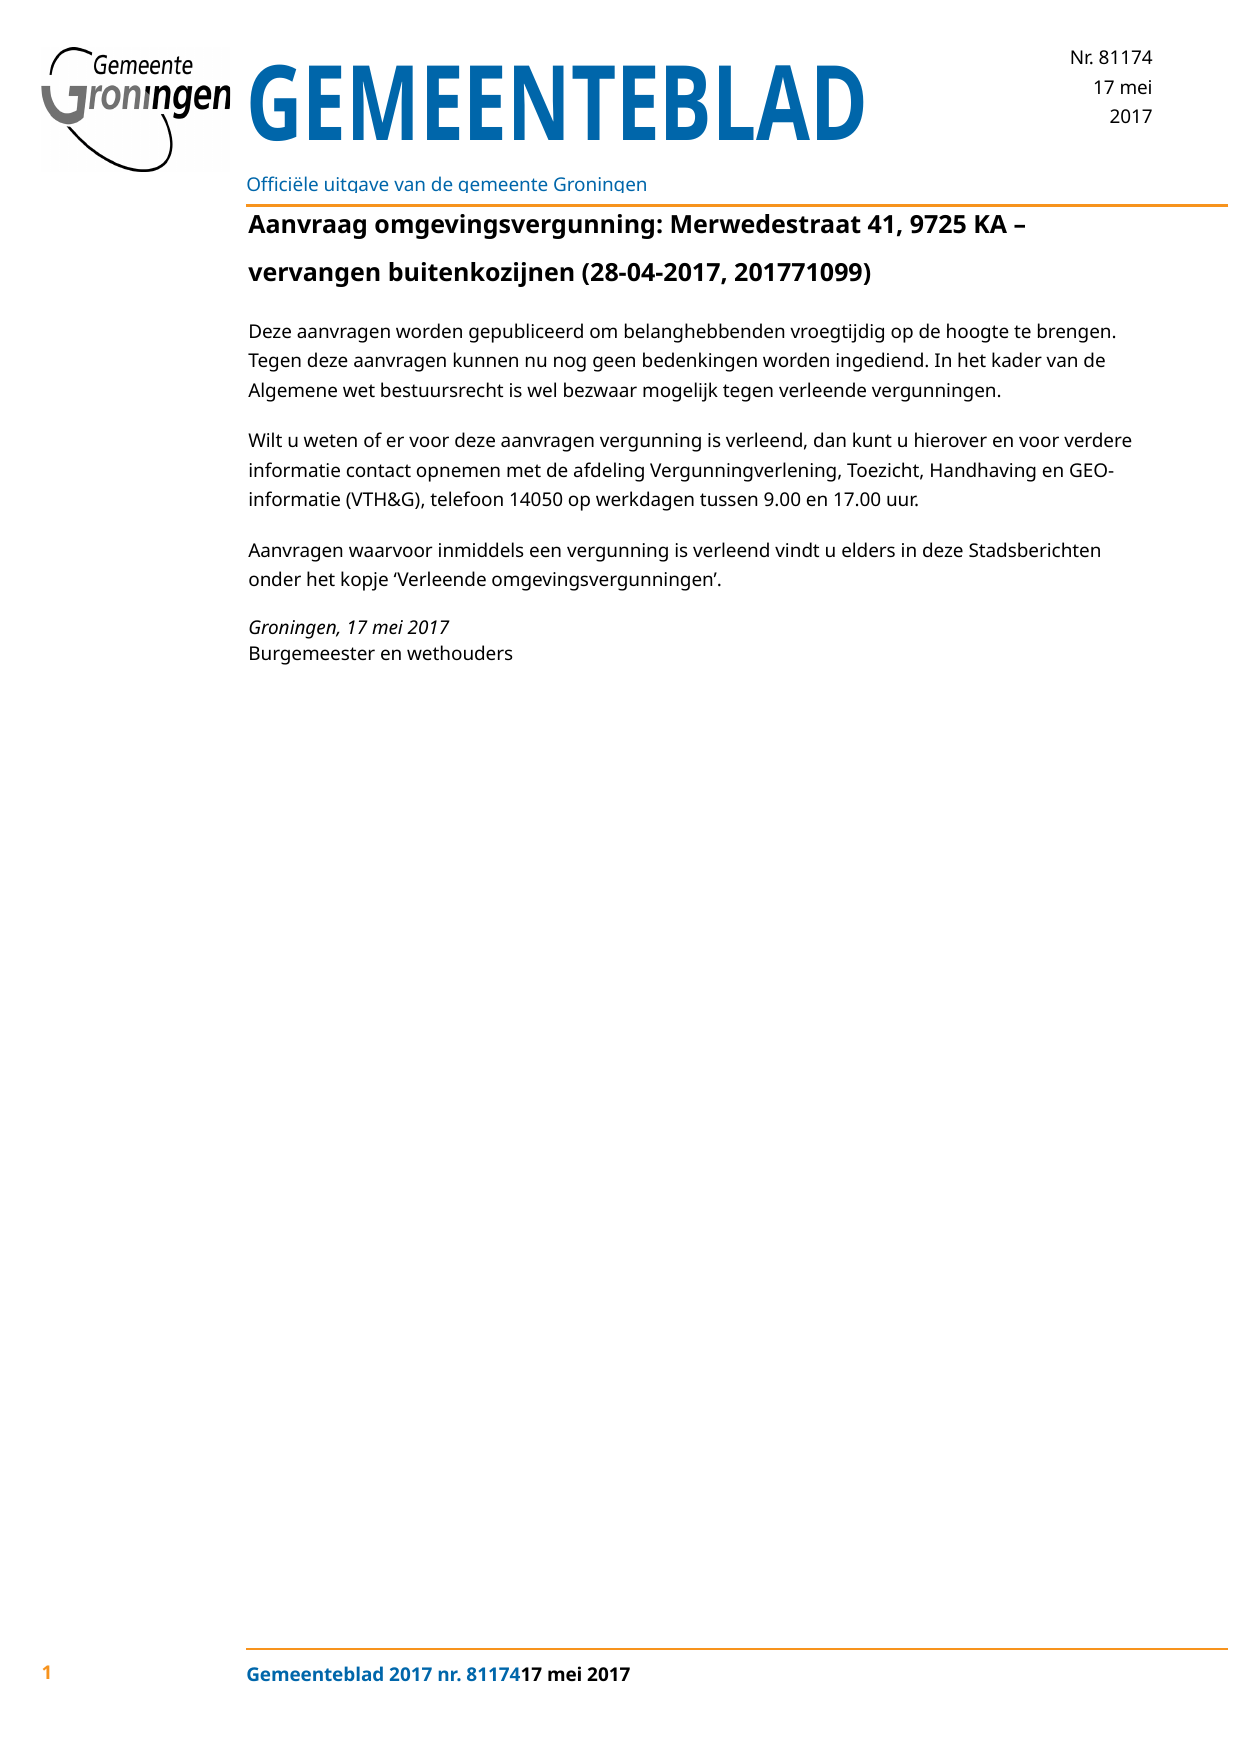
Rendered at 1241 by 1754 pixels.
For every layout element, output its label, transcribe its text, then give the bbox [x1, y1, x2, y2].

text Aanvraag omgevingsvergunning: Merwedestraat 41, 9725 KA – vervangen buitenkozijnen (28-04-2017, 201771099) [248, 207, 1152, 288]
text Groningen, 17 mei 2017 [248, 614, 1152, 640]
text Burgemeester en wethouders [248, 640, 1152, 666]
text Deze aanvragen worden gepubliceerd om belanghebbenden vroegtijdig op de hoogte te brengen. Tegen deze aanvragen kunnen nu nog geen bedenkingen worden ingediend. In het kader van de Algemene wet bestuursrecht is wel bezwaar mogelijk tegen verleende vergunningen. [248, 318, 1152, 403]
picture [41, 47, 231, 172]
text Wilt u weten of er voor deze aanvragen vergunning is verleend, dan kunt u hierover en voor verdere informatie contact opnemen met de afdeling Vergunningverlening, Toezicht, Handhaving en GEO-informatie (VTH&G), telefoon 14050 op werkdagen tussen 9.00 en 17.00 uur. [248, 427, 1152, 512]
text Aanvragen waarvoor inmiddels een vergunning is verleend vindt u elders in deze Stadsberichten onder het kopje ‘Verleende omgevingsvergunningen’. [248, 537, 1152, 592]
